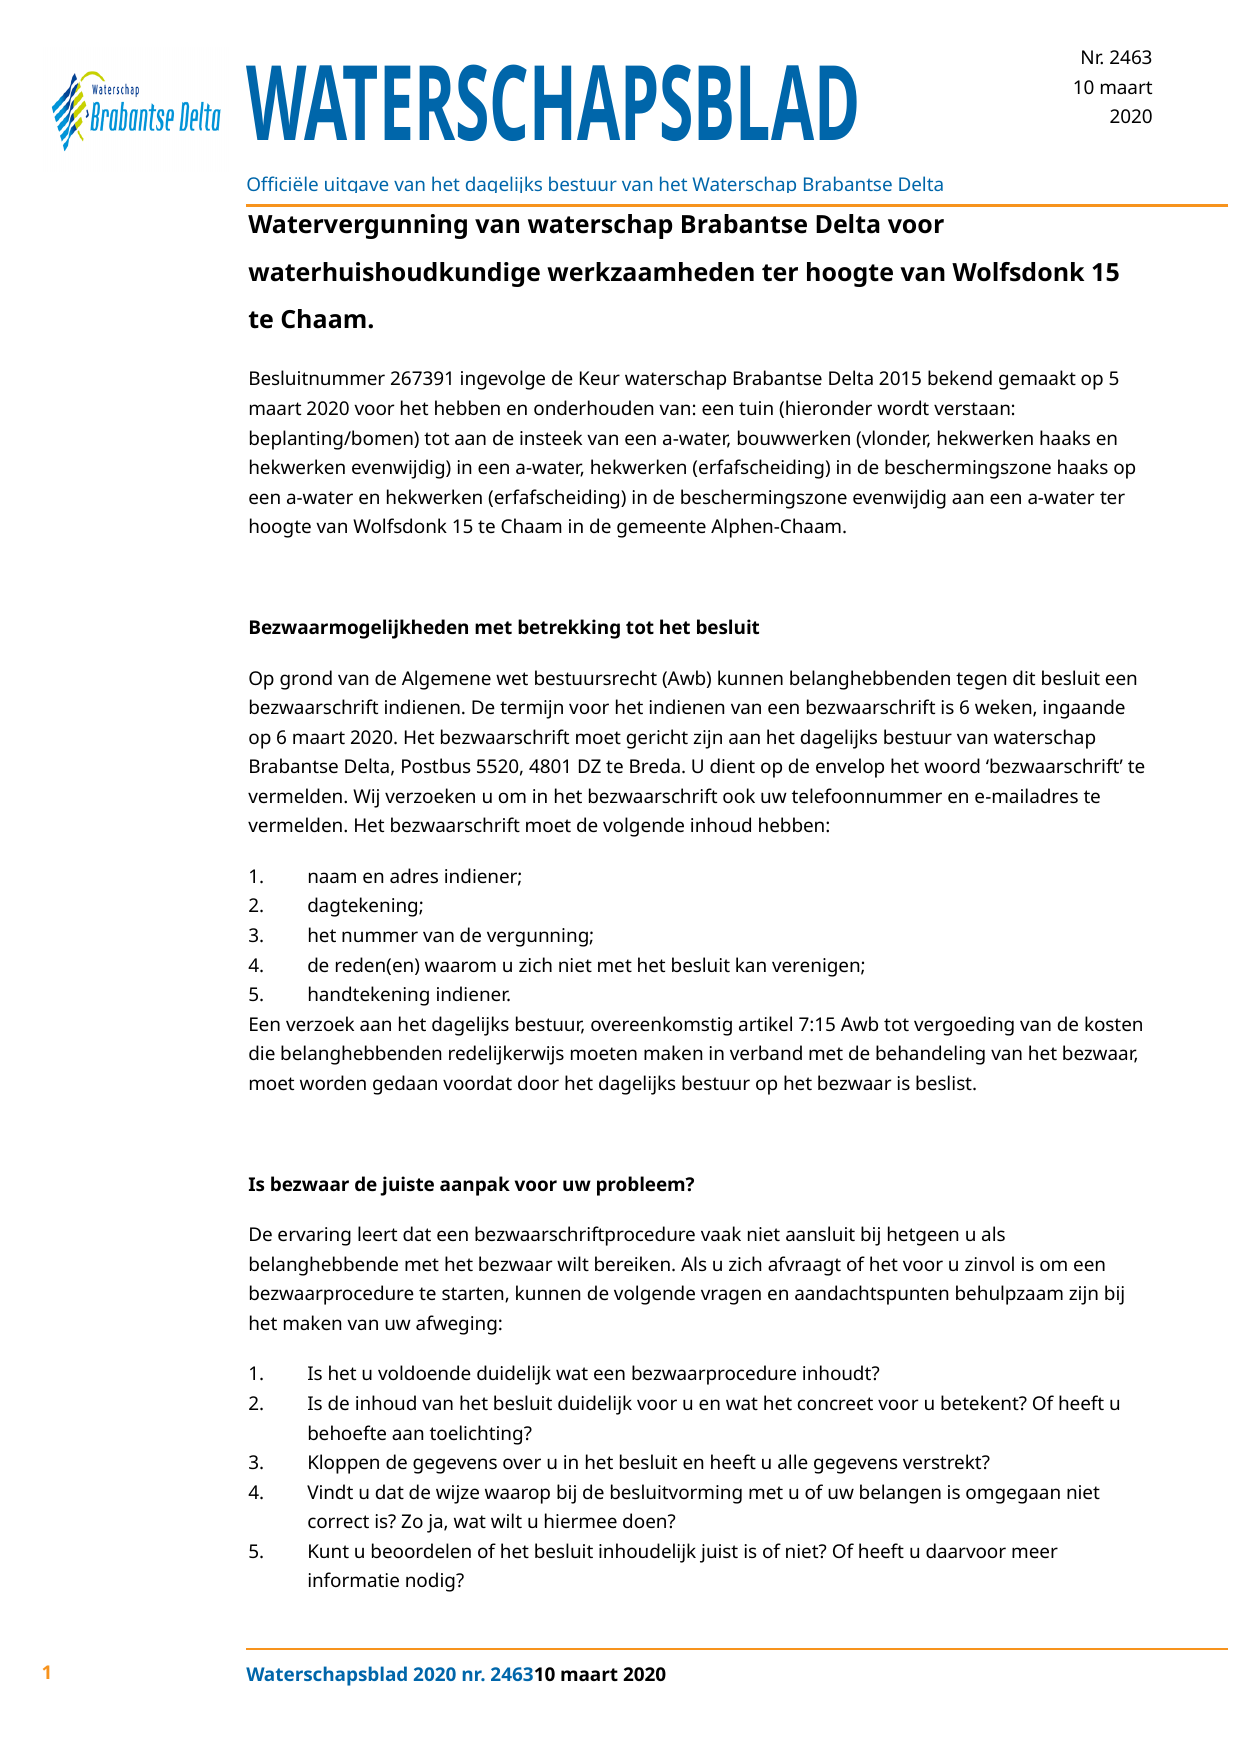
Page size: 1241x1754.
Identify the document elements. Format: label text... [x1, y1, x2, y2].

picture [41, 47, 231, 172]
text Een verzoek aan het dagelijks bestuur, overeenkomstig artikel 7:15 Awb tot vergoeding van de kosten die belanghebbenden redelijkerwijs moeten maken in verband met de behandeling van het bezwaar, moet worden gedaan voordat door het dagelijks bestuur op het bezwaar is beslist. [248, 1011, 1152, 1096]
list naam en adres indiener; [248, 863, 1152, 889]
list het nummer van de vergunning; [248, 922, 1152, 948]
list Kunt u beoordelen of het besluit inhoudelijk juist is of niet? Of heeft u daarvoor meer informatie nodig? [248, 1538, 1152, 1593]
text Bezwaarmogelijkheden met betrekking tot het besluit [248, 614, 1152, 640]
text Watervergunning van waterschap Brabantse Delta voor waterhuishoudkundige werkzaamheden ter hoogte van Wolfsdonk 15 te Chaam. [248, 207, 1152, 336]
list Is de inhoud van het besluit duidelijk voor u en wat het concreet voor u betekent? Of heeft u behoefte aan toelichting? [248, 1390, 1152, 1445]
text Is bezwaar de juiste aanpak voor uw probleem? [248, 1171, 1152, 1197]
list dagtekening; [248, 893, 1152, 918]
text Besluitnummer 267391 ingevolge de Keur waterschap Brabantse Delta 2015 bekend gemaakt op 5 maart 2020 voor het hebben en onderhouden van: een tuin (hieronder wordt verstaan: beplanting/bomen) tot aan de insteek van een a-water, bouwwerken (vlonder, hekwerken haaks en hekwerken evenwijdig) in een a-water, hekwerken (erfafscheiding) in de beschermingszone haaks op een a-water en hekwerken (erfafscheiding) in de beschermingszone evenwijdig aan een a-water ter hoogte van Wolfsdonk 15 te Chaam in de gemeente Alphen-Chaam. [248, 366, 1152, 539]
list de reden(en) waarom u zich niet met het besluit kan verenigen; [248, 952, 1152, 977]
list handtekening indiener. [248, 981, 1152, 1007]
text De ervaring leert dat een bezwaarschriftprocedure vaak niet aansluit bij hetgeen u als belanghebbende met het bezwaar wilt bereiken. Als u zich afvraagt of het voor u zinvol is om een bezwaarprocedure te starten, kunnen de volgende vragen en aandachtspunten behulpzaam zijn bij het maken van uw afweging: [248, 1221, 1152, 1336]
list Is het u voldoende duidelijk wat een bezwaarprocedure inhoudt? [248, 1361, 1152, 1386]
list Vindt u dat de wijze waarop bij de besluitvorming met u of uw belangen is omgegaan niet correct is? Zo ja, wat wilt u hiermee doen? [248, 1479, 1152, 1534]
list Kloppen de gegevens over u in het besluit en heeft u alle gegevens verstrekt? [248, 1449, 1152, 1475]
text Op grond van de Algemene wet bestuursrecht (Awb) kunnen belanghebbenden tegen dit besluit een bezwaarschrift indienen. De termijn voor het indienen van een bezwaarschrift is 6 weken, ingaande op 6 maart 2020. Het bezwaarschrift moet gericht zijn aan het dagelijks bestuur van waterschap Brabantse Delta, Postbus 5520, 4801 DZ te Breda. U dient op de envelop het woord ‘bezwaarschrift’ te vermelden. Wij verzoeken u om in het bezwaarschrift ook uw telefoonnummer en e‑mailadres te vermelden. Het bezwaarschrift moet de volgende inhoud hebben: [248, 665, 1152, 838]
